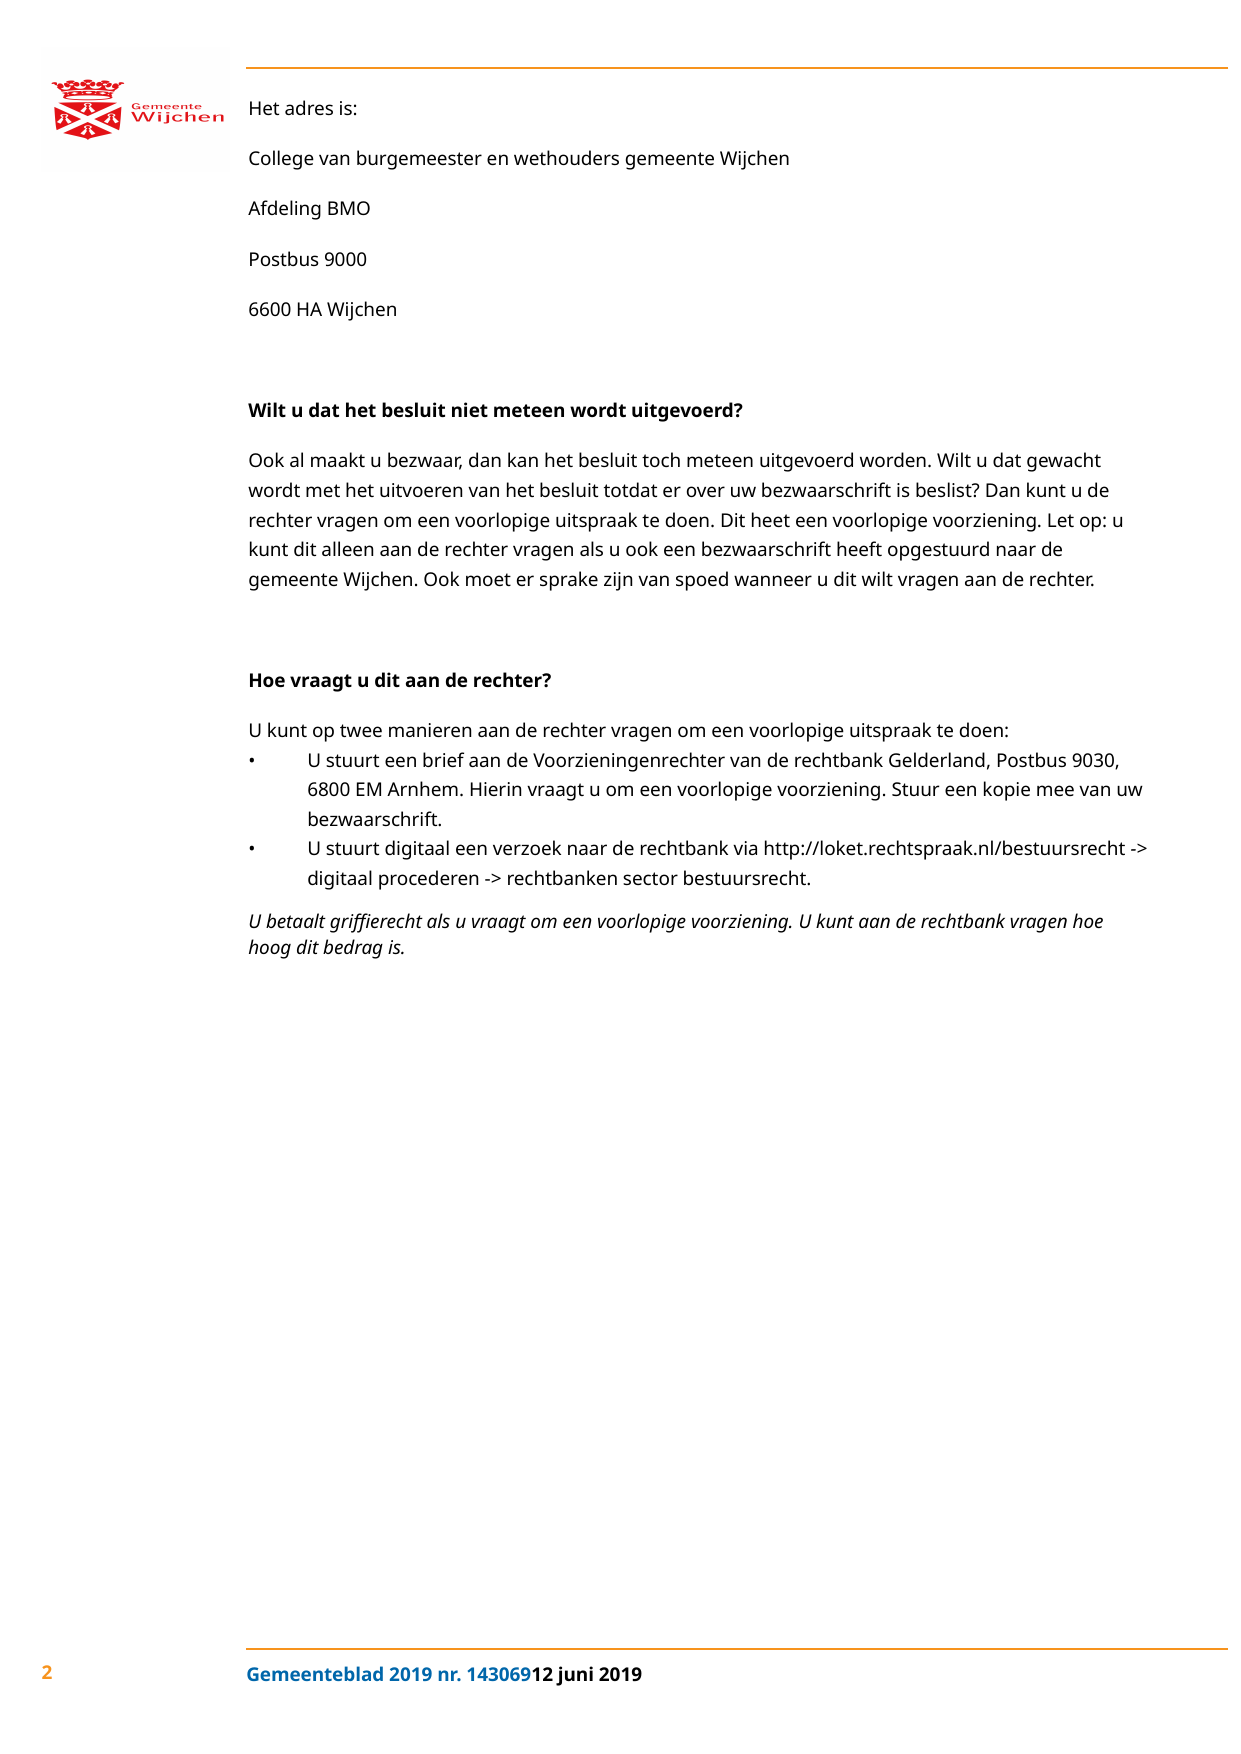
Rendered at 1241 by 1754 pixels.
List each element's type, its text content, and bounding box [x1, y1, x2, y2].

text Het adres is: [248, 95, 1152, 121]
text U betaalt griffierecht als u vraagt om een voorlopige voorziening. U kunt aan de rechtbank vragen hoe hoog dit bedrag is. [248, 908, 1152, 960]
picture [41, 47, 231, 172]
text College van burgemeester en wethouders gemeente Wijchen [248, 145, 1152, 171]
text U kunt op twee manieren aan de rechter vragen om een voorlopige uitspraak te doen: [248, 717, 1152, 743]
text Postbus 9000 [248, 246, 1152, 272]
text Ook al maakt u bezwaar, dan kan het besluit toch meteen uitgevoerd worden. Wilt u dat gewacht wordt met het uitvoeren van het besluit totdat er over uw bezwaarschrift is beslist? Dan kunt u de rechter vragen om een voorlopige uitspraak te doen. Dit heet een voorlopige voorziening. Let op: u kunt dit alleen aan de rechter vragen als u ook een bezwaarschrift heeft opgestuurd naar de gemeente Wijchen. Ook moet er sprake zijn van spoed wanneer u dit wilt vragen aan de rechter. [248, 448, 1152, 592]
text 6600 HA Wijchen [248, 296, 1152, 322]
text Afdeling BMO [248, 196, 1152, 221]
list U stuurt een brief aan de Voorzieningenrechter van de rechtbank Gelderland, Postbus 9030, 6800 EM Arnhem. Hierin vraagt u om een voorlopige voorziening. Stuur een kopie mee van uw bezwaarschrift. [248, 747, 1152, 832]
text Wilt u dat het besluit niet meteen wordt uitgevoerd? [248, 397, 1152, 423]
list U stuurt digitaal een verzoek naar de rechtbank via http://loket.rechtspraak.nl/bestuursrecht -> digitaal procederen -> rechtbanken sector bestuursrecht. [248, 836, 1152, 891]
text Hoe vraagt u dit aan de rechter? [248, 667, 1152, 693]
